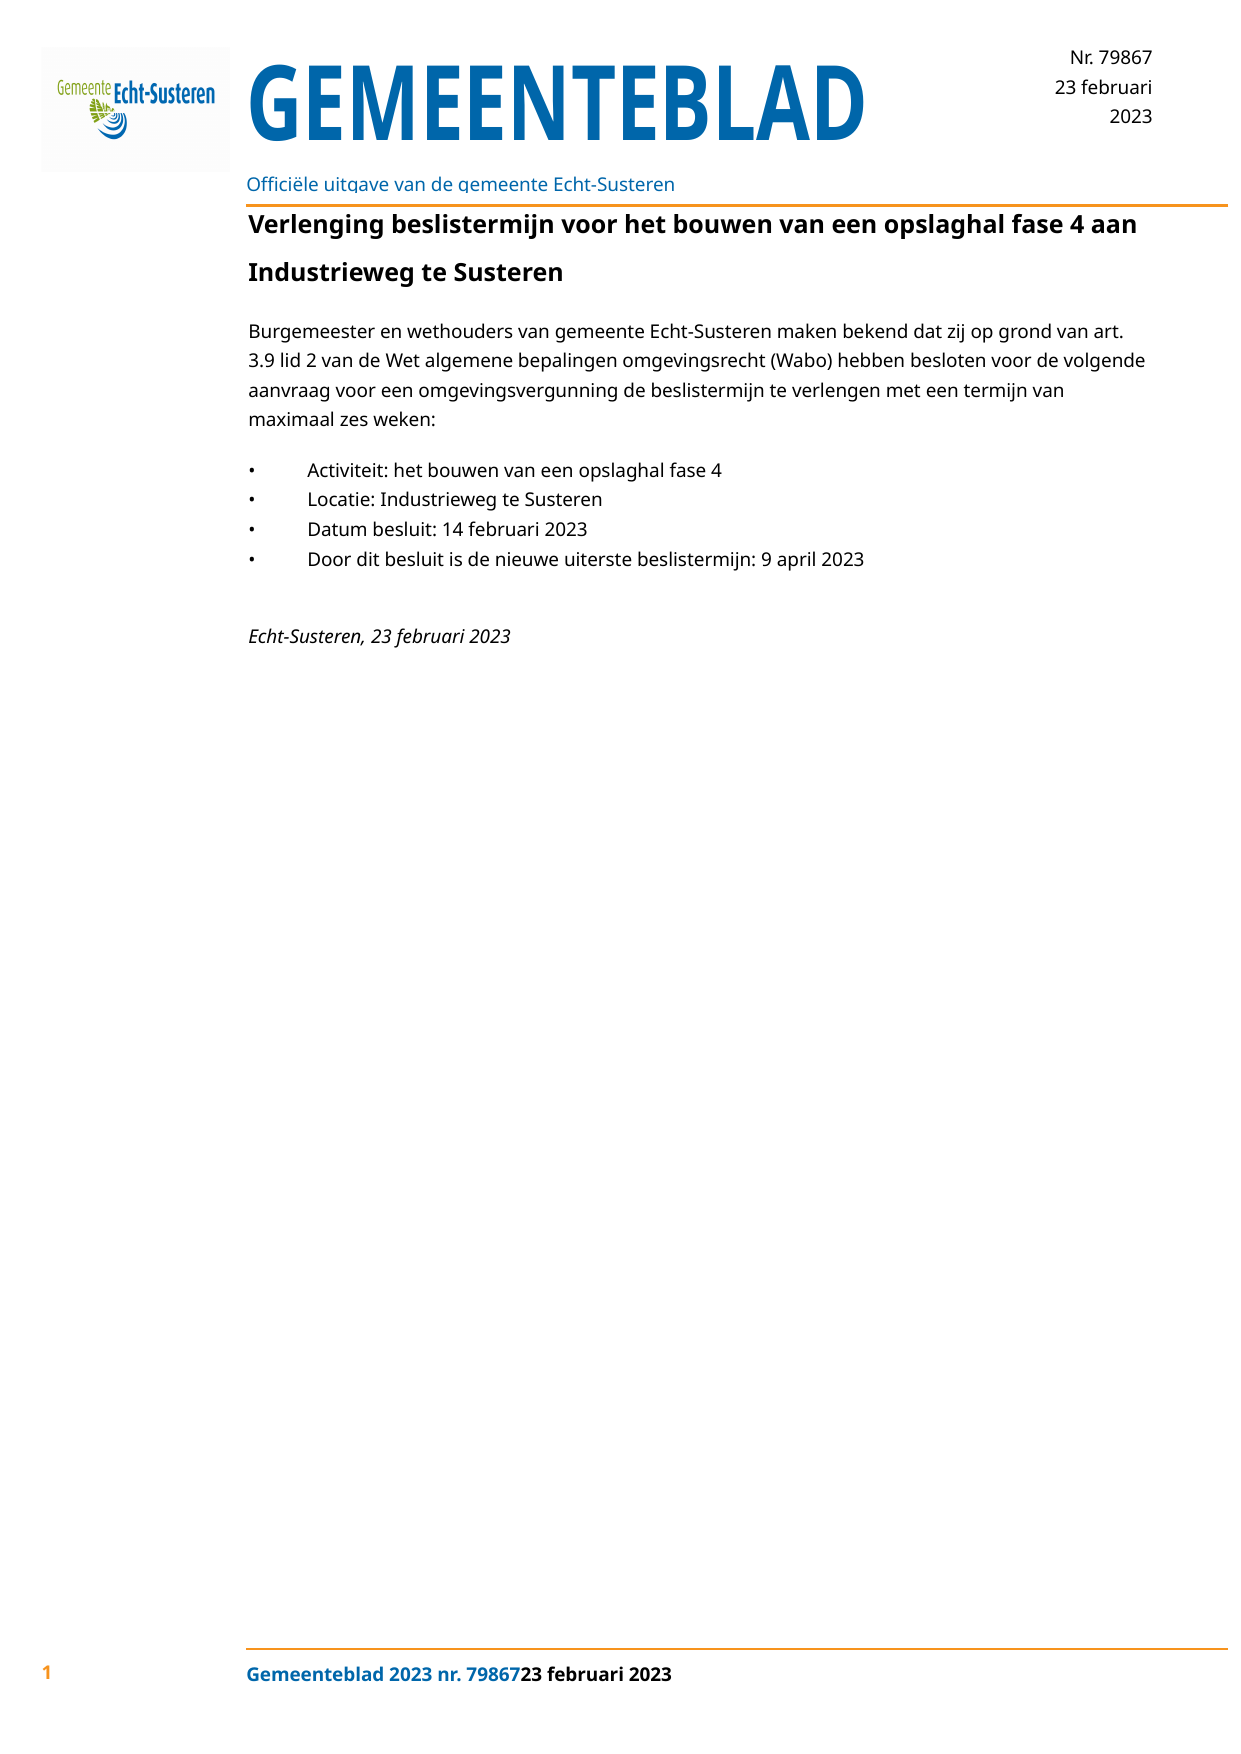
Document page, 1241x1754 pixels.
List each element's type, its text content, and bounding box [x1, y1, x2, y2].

text Echt-Susteren, 23 februari 2023 [248, 623, 1152, 649]
text Burgemeester en wethouders van gemeente Echt-Susteren maken bekend dat zij op grond van art. 3.9 lid 2 van de Wet algemene bepalingen omgevingsrecht (Wabo) hebben besloten voor de volgende aanvraag voor een omgevingsvergunning de beslistermijn te verlengen met een termijn van maximaal zes weken: [248, 318, 1152, 432]
list Door dit besluit is de nieuwe uiterste beslistermijn: 9 april 2023 [248, 546, 1152, 572]
list Locatie: Industrieweg te Susteren [248, 487, 1152, 512]
text Verlenging beslistermijn voor het bouwen van een opslaghal fase 4 aan Industrieweg te Susteren [248, 207, 1152, 288]
list Datum besluit: 14 februari 2023 [248, 516, 1152, 542]
picture [41, 47, 231, 172]
list Activiteit: het bouwen van een opslaghal fase 4 [248, 457, 1152, 483]
